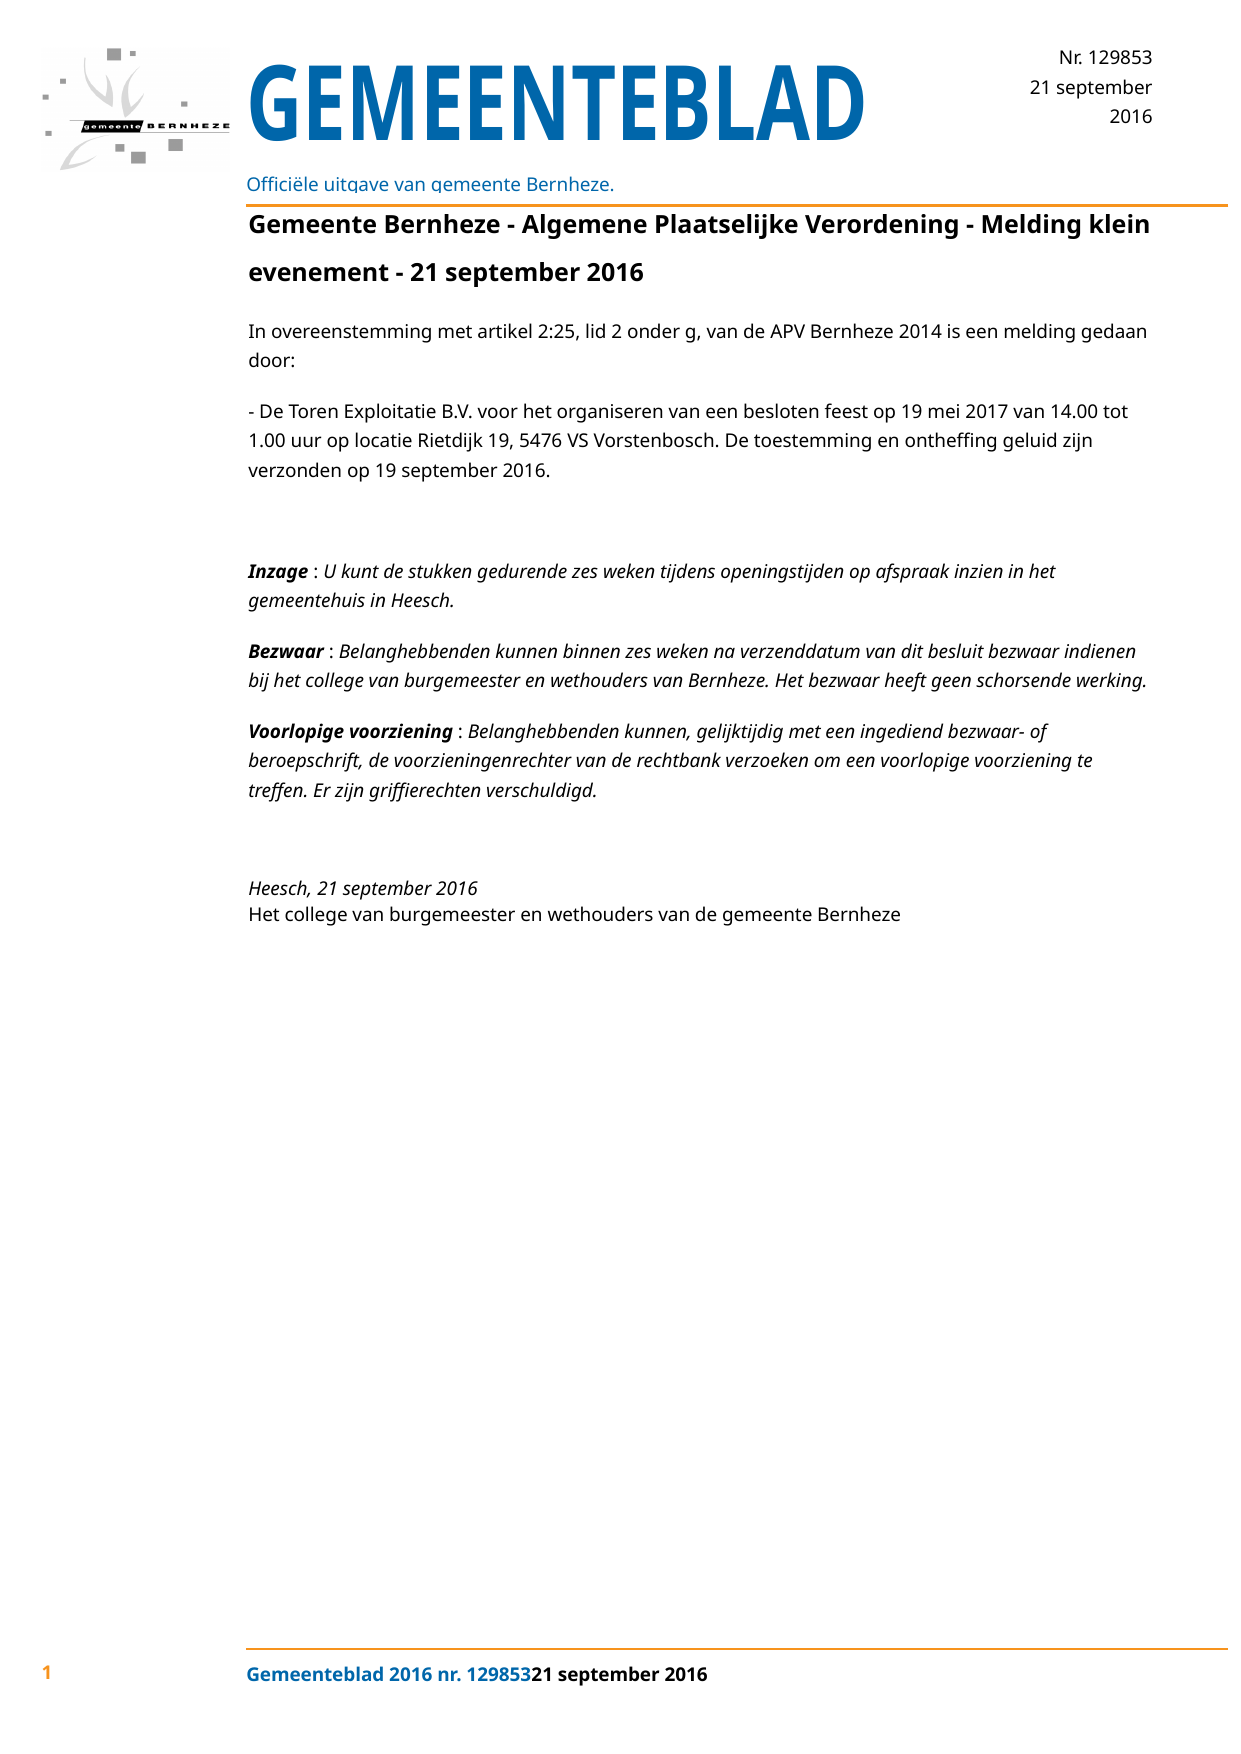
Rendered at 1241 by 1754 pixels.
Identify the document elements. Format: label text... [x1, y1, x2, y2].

text - De Toren Exploitatie B.V. voor het organiseren van een besloten feest op 19 mei 2017 van 14.00 tot 1.00 uur op locatie Rietdijk 19, 5476 VS Vorstenbosch. De toestemming en ontheffing geluid zijn verzonden op 19 september 2016. [248, 398, 1152, 483]
text Het college van burgemeester en wethouders van de gemeente Bernheze [248, 901, 1152, 927]
text Inzage : U kunt de stukken gedurende zes weken tijdens openingstijden op afspraak inzien in het gemeentehuis in Heesch. [248, 558, 1152, 613]
text Bezwaar : Belanghebbenden kunnen binnen zes weken na verzenddatum van dit besluit bezwaar indienen bij het college van burgemeester en wethouders van Bernheze. Het bezwaar heeft geen schorsende werking. [248, 638, 1152, 693]
text Heesch, 21 september 2016 [248, 875, 1152, 901]
text In overeenstemming met artikel 2:25, lid 2 onder g, van de APV Bernheze 2014 is een melding gedaan door: [248, 318, 1152, 373]
text Voorlopige voorziening : Belanghebbenden kunnen, gelijktijdig met een ingediend bezwaar- of beroepschrift, de voorzieningenrechter van de rechtbank verzoeken om een voorlopige voorziening te treffen. Er zijn griffierechten verschuldigd. [248, 718, 1152, 803]
text Gemeente Bernheze - Algemene Plaatselijke Verordening - Melding klein evenement - 21 september 2016 [248, 207, 1152, 288]
picture [41, 47, 231, 172]
